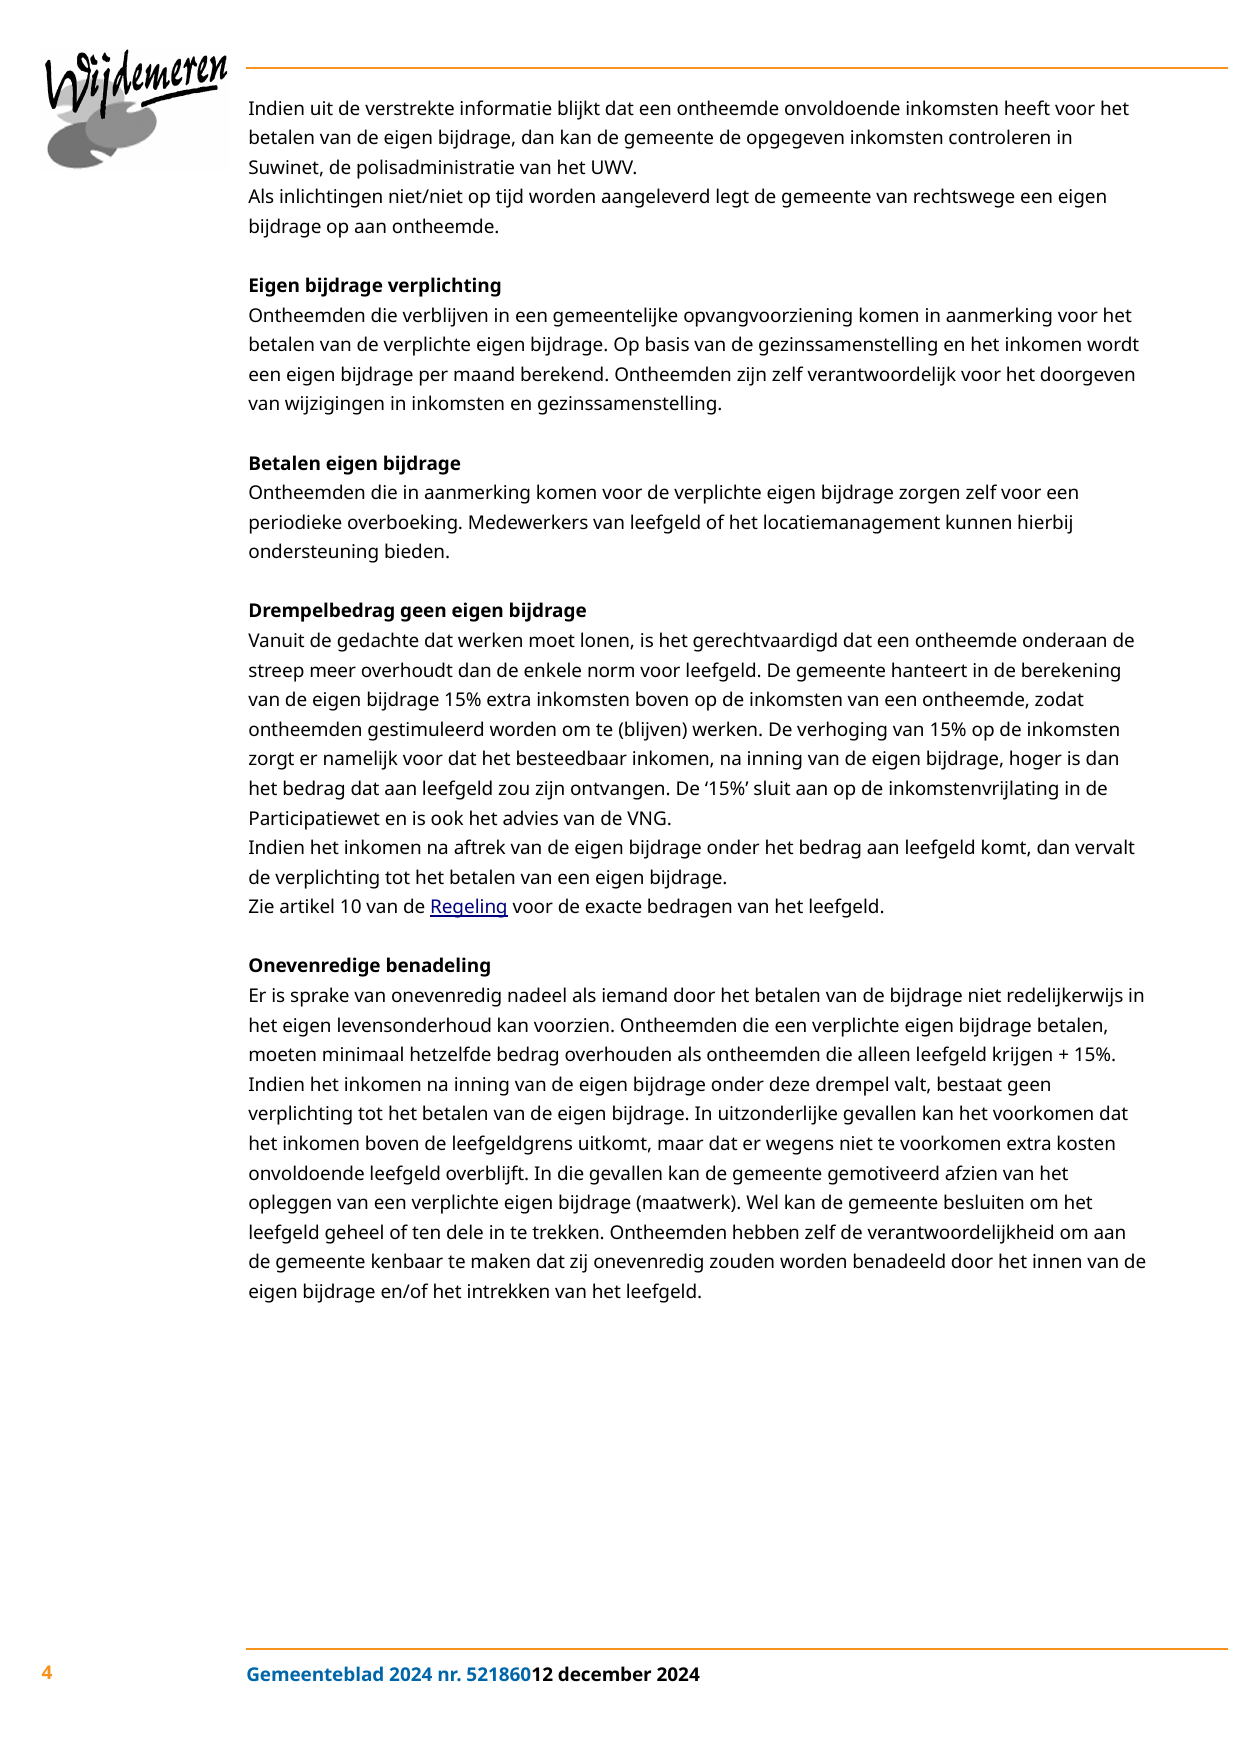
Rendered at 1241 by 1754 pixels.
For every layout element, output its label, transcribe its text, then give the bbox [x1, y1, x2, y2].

text Betalen eigen bijdrage [248, 450, 1152, 476]
text Indien het inkomen na aftrek van de eigen bijdrage onder het bedrag aan leefgeld komt, dan vervalt de verplichting tot het betalen van een eigen bijdrage. [248, 834, 1152, 890]
text Zie artikel 10 van de Regeling voor de exacte bedragen van het leefgeld. [248, 893, 1152, 919]
text Indien uit de verstrekte informatie blijkt dat een ontheemde onvoldoende inkomsten heeft voor het betalen van de eigen bijdrage, dan kan de gemeente de opgegeven inkomsten controleren in Suwinet, de polisadministratie van het UWV. [248, 95, 1152, 180]
text Drempelbedrag geen eigen bijdrage [248, 598, 1152, 623]
text Eigen bijdrage verplichting [248, 272, 1152, 298]
picture [41, 47, 231, 172]
text Als inlichtingen niet/niet op tijd worden aangeleverd legt de gemeente van rechtswege een eigen bijdrage op aan ontheemde. [248, 183, 1152, 239]
text Er is sprake van onevenredig nadeel als iemand door het betalen van de bijdrage niet redelijkerwijs in het eigen levensonderhoud kan voorzien. Ontheemden die een verplichte eigen bijdrage betalen, moeten minimaal hetzelfde bedrag overhouden als ontheemden die alleen leefgeld krijgen + 15%. Indien het inkomen na inning van de eigen bijdrage onder deze drempel valt, bestaat geen verplichting tot het betalen van de eigen bijdrage. In uitzonderlijke gevallen kan het voorkomen dat het inkomen boven de leefgeldgrens uitkomt, maar dat er wegens niet te voorkomen extra kosten onvoldoende leefgeld overblijft. In die gevallen kan de gemeente gemotiveerd afzien van het opleggen van een verplichte eigen bijdrage (maatwerk). Wel kan de gemeente besluiten om het leefgeld geheel of ten dele in te trekken. Ontheemden hebben zelf de verantwoordelijkheid om aan de gemeente kenbaar te maken dat zij onevenredig zouden worden benadeeld door het innen van de eigen bijdrage en/of het intrekken van het leefgeld. [248, 982, 1152, 1304]
text Onevenredige benadeling [248, 953, 1152, 978]
text Ontheemden die in aanmerking komen voor de verplichte eigen bijdrage zorgen zelf voor een periodieke overboeking. Medewerkers van leefgeld of het locatiemanagement kunnen hierbij ondersteuning bieden. [248, 479, 1152, 564]
text Vanuit de gedachte dat werken moet lonen, is het gerechtvaardigd dat een ontheemde onderaan de streep meer overhoudt dan de enkele norm voor leefgeld. De gemeente hanteert in de berekening van de eigen bijdrage 15% extra inkomsten boven op de inkomsten van een ontheemde, zodat ontheemden gestimuleerd worden om te (blijven) werken. De verhoging van 15% op de inkomsten zorgt er namelijk voor dat het besteedbaar inkomen, na inning van de eigen bijdrage, hoger is dan het bedrag dat aan leefgeld zou zijn ontvangen. De ‘15%’ sluit aan op de inkomstenvrijlating in de Participatiewet en is ook het advies van de VNG. [248, 627, 1152, 831]
text Ontheemden die verblijven in een gemeentelijke opvangvoorziening komen in aanmerking voor het betalen van de verplichte eigen bijdrage. Op basis van de gezinssamenstelling en het inkomen wordt een eigen bijdrage per maand berekend. Ontheemden zijn zelf verantwoordelijk voor het doorgeven van wijzigingen in inkomsten en gezinssamenstelling. [248, 302, 1152, 416]
